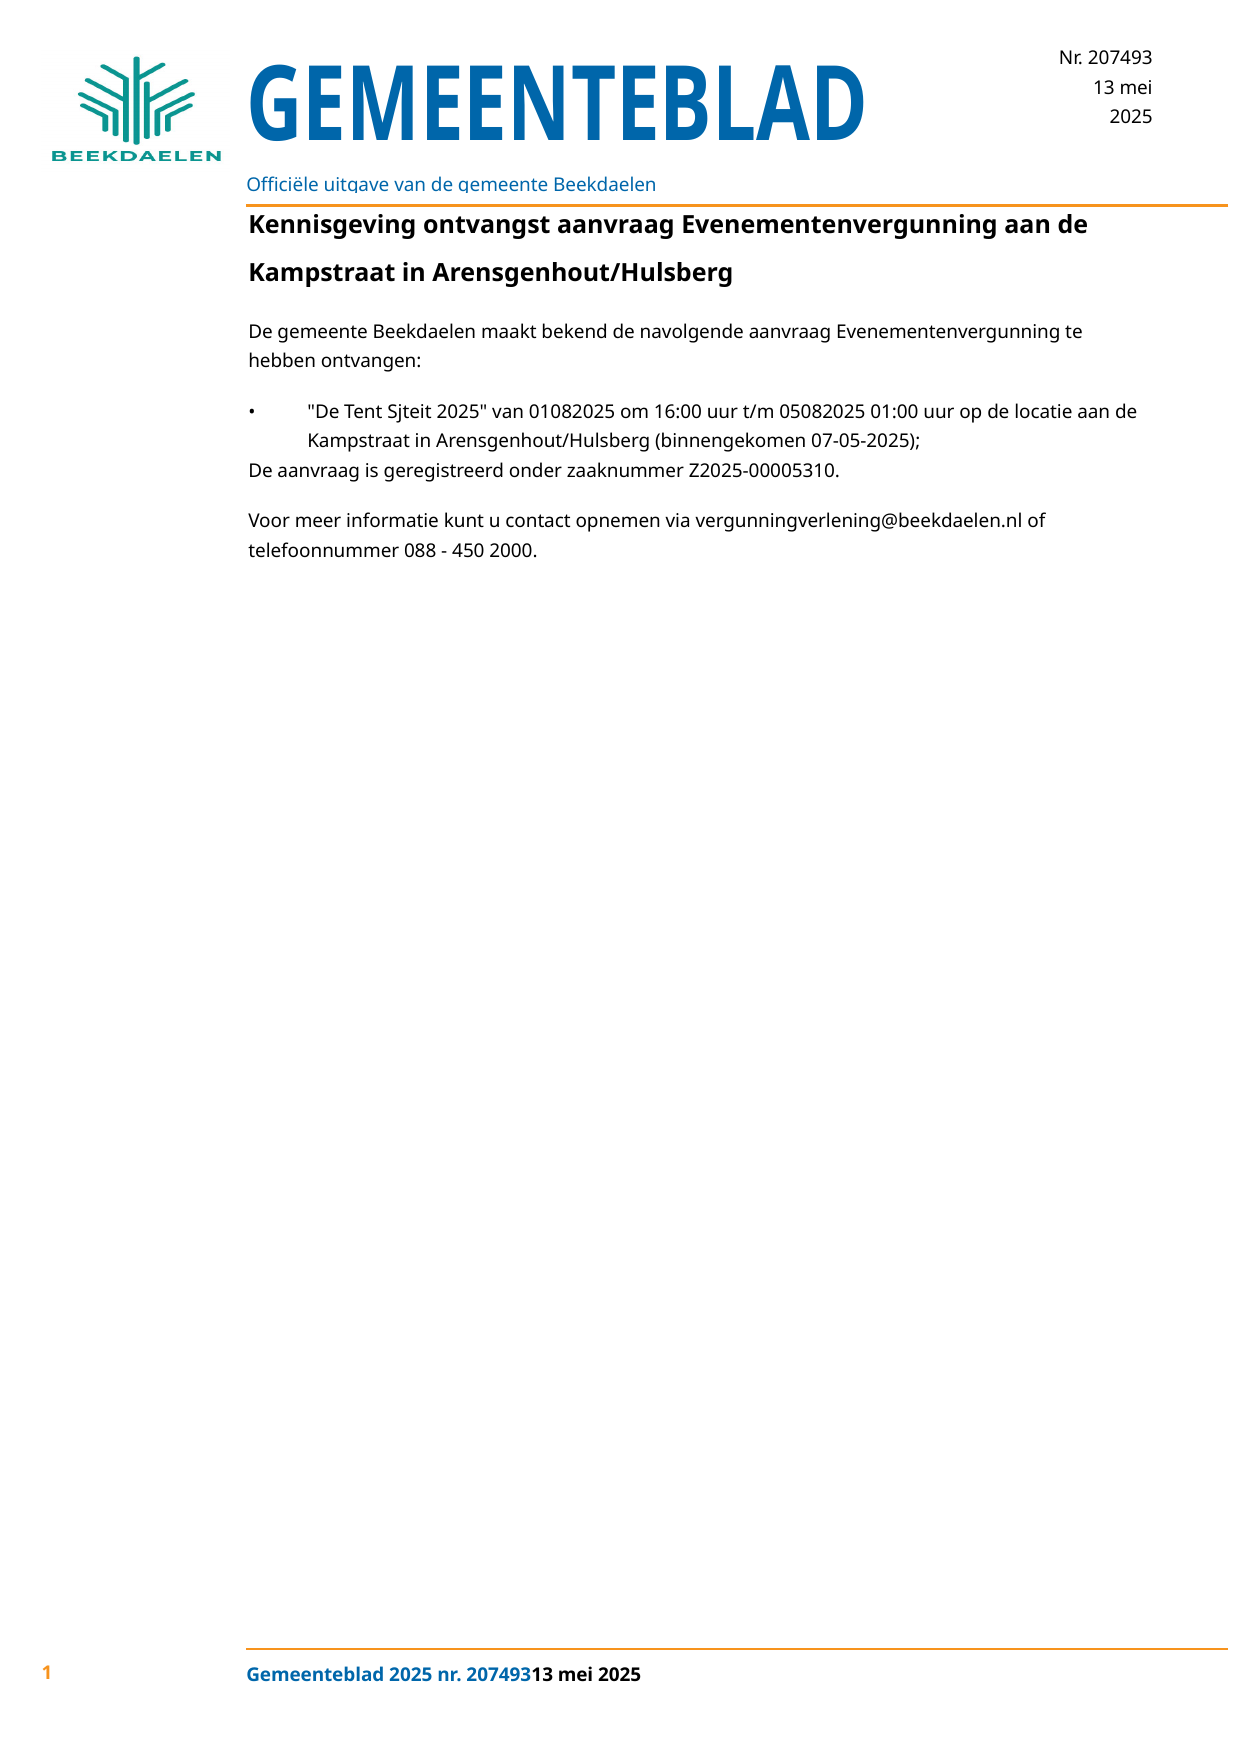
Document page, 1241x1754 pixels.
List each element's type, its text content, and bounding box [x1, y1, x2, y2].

list "De Tent Sjteit 2025" van 01082025 om 16:00 uur t/m 05082025 01:00 uur op de locatie aan de Kampstraat in Arensgenhout/Hulsberg (binnengekomen 07-05-2025); [248, 398, 1152, 453]
text De aanvraag is geregistreerd onder zaaknummer Z2025-00005310. [248, 457, 1152, 483]
text Kennisgeving ontvangst aanvraag Evenementenvergunning aan de Kampstraat in Arensgenhout/Hulsberg [248, 207, 1152, 288]
text De gemeente Beekdaelen maakt bekend de navolgende aanvraag Evenementenvergunning te hebben ontvangen: [248, 318, 1152, 373]
picture [41, 47, 231, 172]
text Voor meer informatie kunt u contact opnemen via vergunningverlening@beekdaelen.nl of telefoonnummer 088 - 450 2000. [248, 507, 1152, 563]
